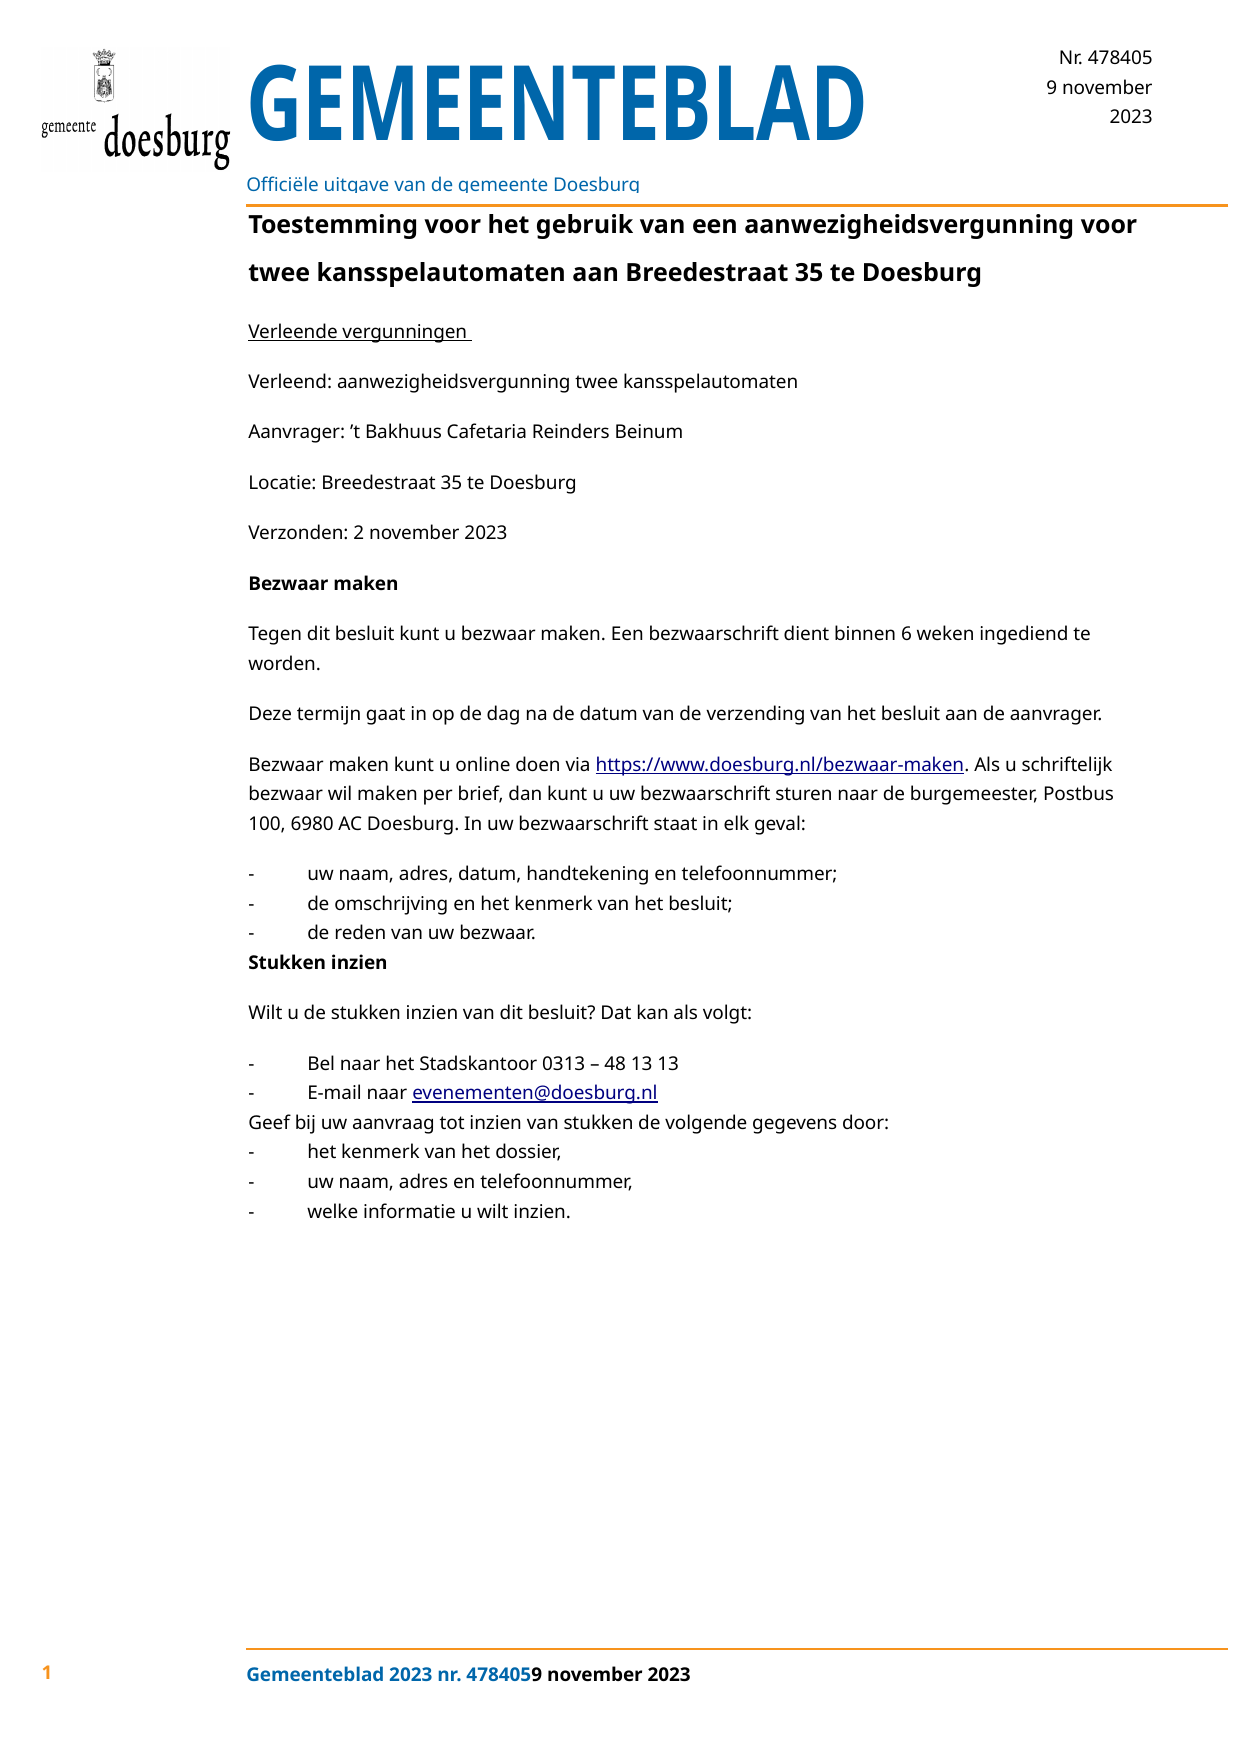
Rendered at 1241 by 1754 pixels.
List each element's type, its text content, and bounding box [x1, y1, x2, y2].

list de omschrijving en het kenmerk van het besluit; [248, 890, 1152, 916]
list de reden van uw bezwaar. [248, 919, 1152, 945]
text Toestemming voor het gebruik van een aanwezigheidsvergunning voor twee kansspelautomaten aan Breedestraat 35 te Doesburg [248, 207, 1152, 288]
list welke informatie u wilt inzien. [248, 1198, 1152, 1224]
text Verleend: aanwezigheidsvergunning twee kansspelautomaten [248, 368, 1152, 394]
text Tegen dit besluit kunt u bezwaar maken. Een bezwaarschrift dient binnen 6 weken ingediend te worden. [248, 620, 1152, 676]
text Wilt u de stukken inzien van dit besluit? Dat kan als volgt: [248, 999, 1152, 1025]
text Deze termijn gaat in op de dag na de datum van de verzending van het besluit aan de aanvrager. [248, 700, 1152, 726]
picture [41, 47, 231, 172]
text Verleende vergunningen [248, 318, 1152, 344]
list het kenmerk van het dossier, [248, 1139, 1152, 1164]
list uw naam, adres, datum, handtekening en telefoonnummer; [248, 860, 1152, 886]
list E-mail naar evenementen@doesburg.nl [248, 1079, 1152, 1105]
text Verzonden: 2 november 2023 [248, 519, 1152, 545]
list Bel naar het Stadskantoor 0313 – 48 13 13 [248, 1050, 1152, 1076]
text Bezwaar maken kunt u online doen via https://www.doesburg.nl/bezwaar-maken. Als u schriftelijk bezwaar wil maken per brief, dan kunt u uw bezwaarschrift sturen naar de burgemeester, Postbus 100, 6980 AC Doesburg. In uw bezwaarschrift staat in elk geval: [248, 751, 1152, 836]
list uw naam, adres en telefoonnummer, [248, 1168, 1152, 1194]
text Bezwaar maken [248, 570, 1152, 596]
text Locatie: Breedestraat 35 te Doesburg [248, 469, 1152, 495]
text Stukken inzien [248, 949, 1152, 975]
text Aanvrager: ’t Bakhuus Cafetaria Reinders Beinum [248, 419, 1152, 444]
text Geef bij uw aanvraag tot inzien van stukken de volgende gegevens door: [248, 1109, 1152, 1135]
